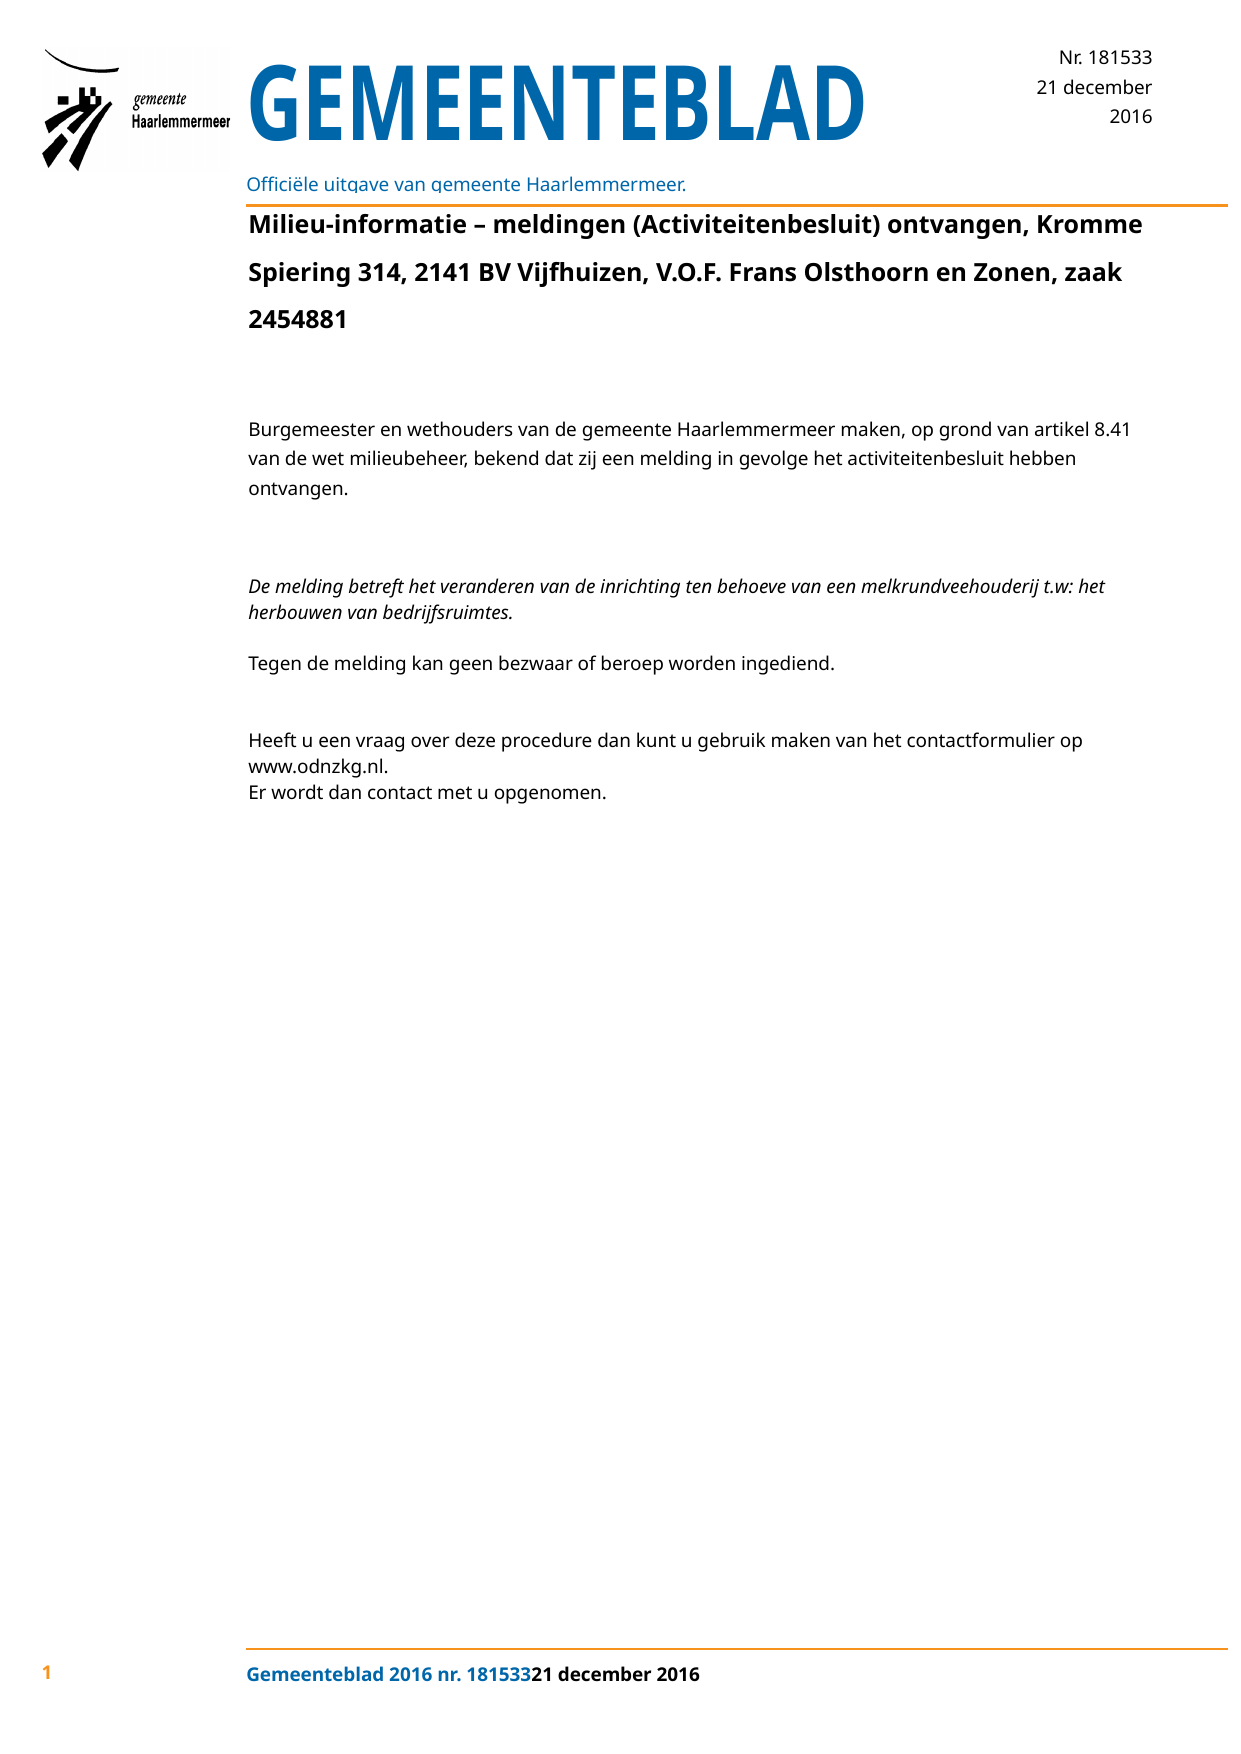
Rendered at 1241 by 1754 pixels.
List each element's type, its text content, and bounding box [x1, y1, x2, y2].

text Tegen de melding kan geen bezwaar of beroep worden ingediend. [248, 651, 1152, 676]
text Burgemeester en wethouders van de gemeente Haarlemmermeer maken, op grond van artikel 8.41 van de wet milieubeheer, bekend dat zij een melding in gevolge het activiteitenbesluit hebben ontvangen. [248, 416, 1152, 501]
picture [41, 47, 231, 172]
text Milieu-informatie – meldingen (Activiteitenbesluit) ontvangen, Kromme Spiering 314, 2141 BV Vijfhuizen, V.O.F. Frans Olsthoorn en Zonen, zaak 2454881 [248, 207, 1152, 336]
text De melding betreft het veranderen van de inrichting ten behoeve van een melkrundveehouderij t.w: het herbouwen van bedrijfsruimtes. [248, 573, 1152, 625]
text Heeft u een vraag over deze procedure dan kunt u gebruik maken van het contactformulier op www.odnzkg.nl. [248, 728, 1152, 779]
text Er wordt dan contact met u opgenomen. [248, 779, 1152, 805]
